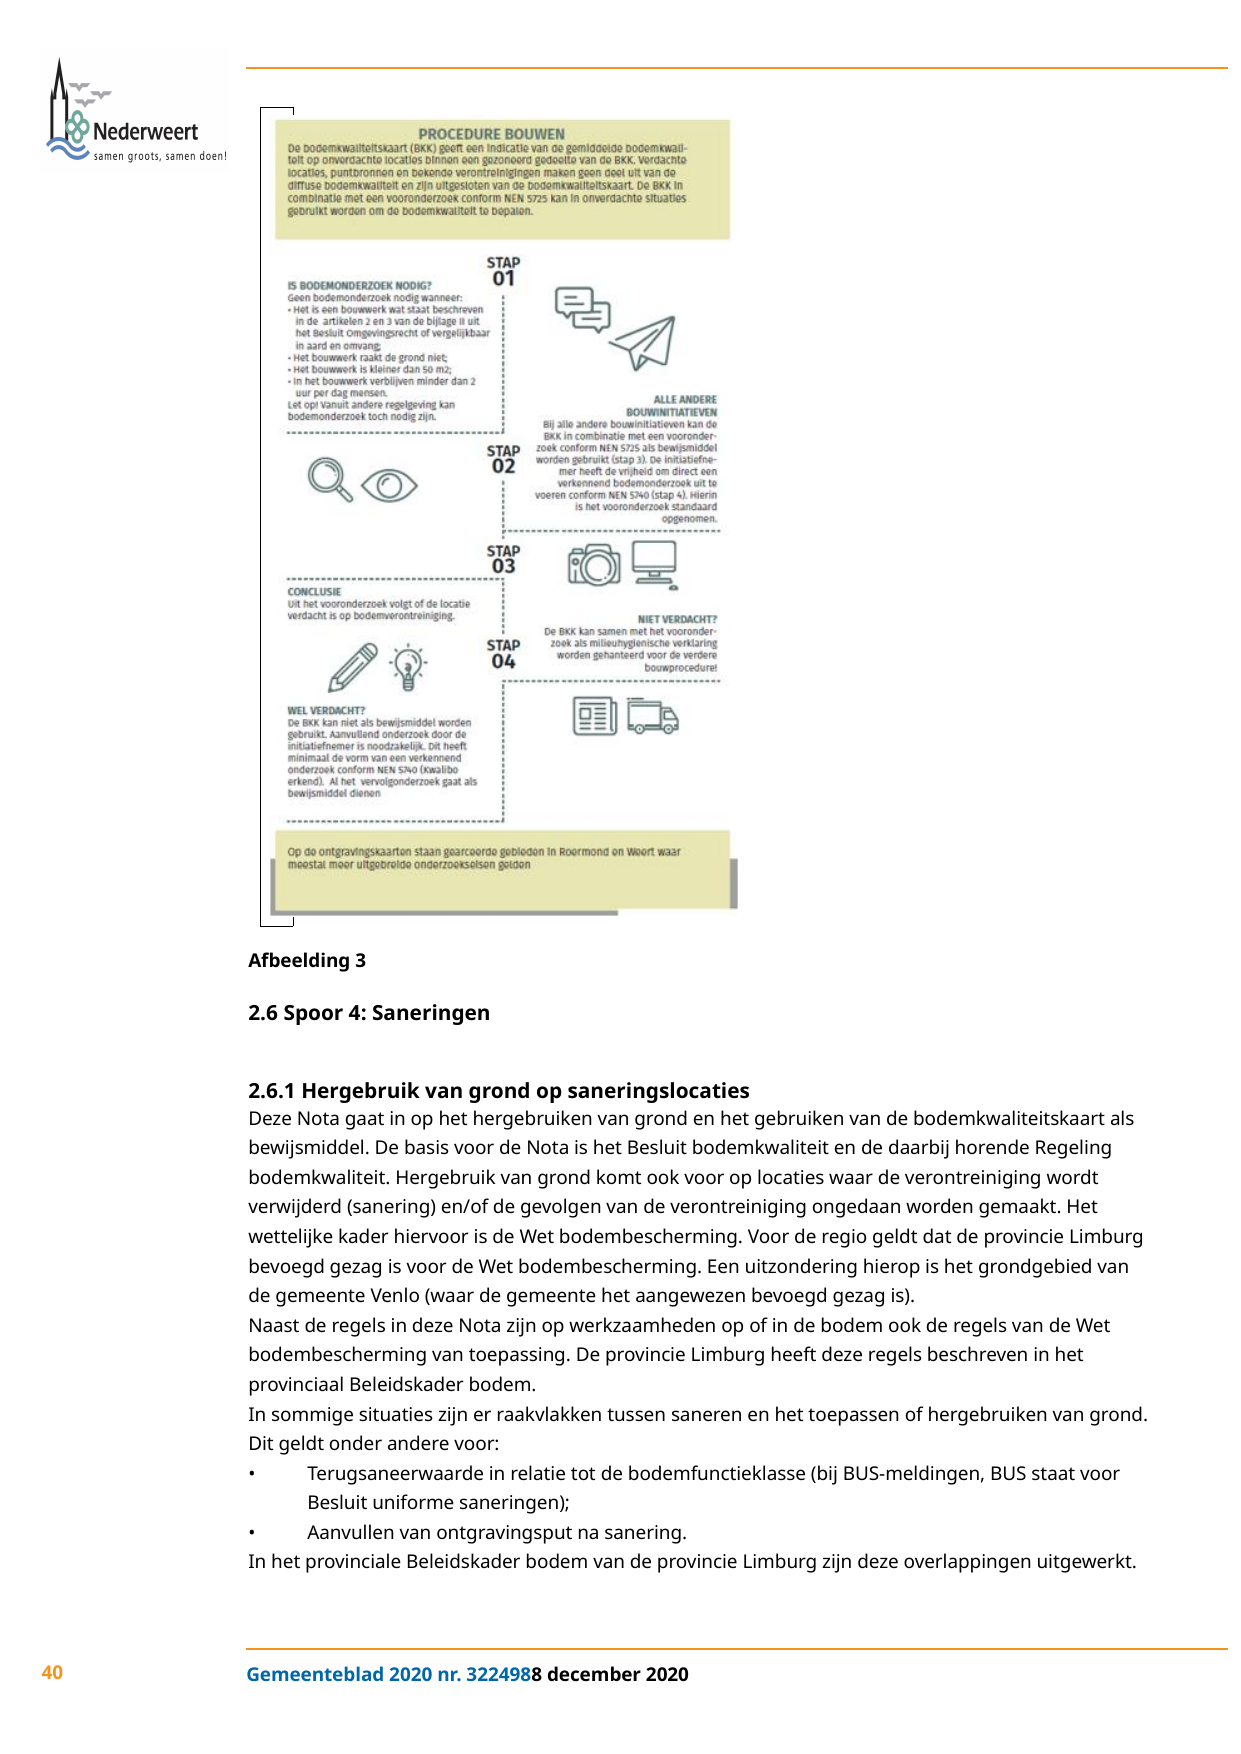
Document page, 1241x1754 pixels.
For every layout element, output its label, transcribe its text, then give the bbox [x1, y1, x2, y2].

list Aanvullen van ontgravingsput na sanering. [248, 1519, 1152, 1545]
text Afbeelding 3 [248, 947, 1152, 973]
list Terugsaneerwaarde in relatie tot de bodemfunctieklasse (bij BUS-meldingen, BUS staat voor Besluit uniforme saneringen); [248, 1460, 1152, 1515]
text In het provinciale Beleidskader bodem van de provincie Limburg zijn deze overlappingen uitgewerkt. [248, 1549, 1152, 1574]
picture [268, 115, 738, 917]
text Naast de regels in deze Nota zijn op werkzaamheden op of in de bodem ook de regels van de Wet bodembescherming van toepassing. De provincie Limburg heeft deze regels beschreven in het provinciaal Beleidskader bodem. [248, 1312, 1152, 1397]
text 2.6 Spoor 4: Saneringen [248, 998, 1152, 1026]
text In sommige situaties zijn er raakvlakken tussen saneren en het toepassen of hergebruiken van grond. Dit geldt onder andere voor: [248, 1401, 1152, 1456]
text Deze Nota gaat in op het hergebruiken van grond en het gebruiken van de bodemkwaliteitskaart als bewijsmiddel. De basis voor de Nota is het Besluit bodemkwaliteit en de daarbij horende Regeling bodemkwaliteit. Hergebruik van grond komt ook voor op locaties waar de verontreiniging wordt verwijderd (sanering) en/of de gevolgen van de verontreiniging ongedaan worden gemaakt. Het wettelijke kader hiervoor is de Wet bodembescherming. Voor de regio geldt dat de provincie Limburg bevoegd gezag is voor de Wet bodembescherming. Een uitzondering hierop is het grondgebied van de gemeente Venlo (waar de gemeente het aangewezen bevoegd gezag is). [248, 1105, 1152, 1308]
text 2.6.1 Hergebruik van grond op saneringslocaties [248, 1077, 1152, 1105]
picture [41, 47, 231, 172]
